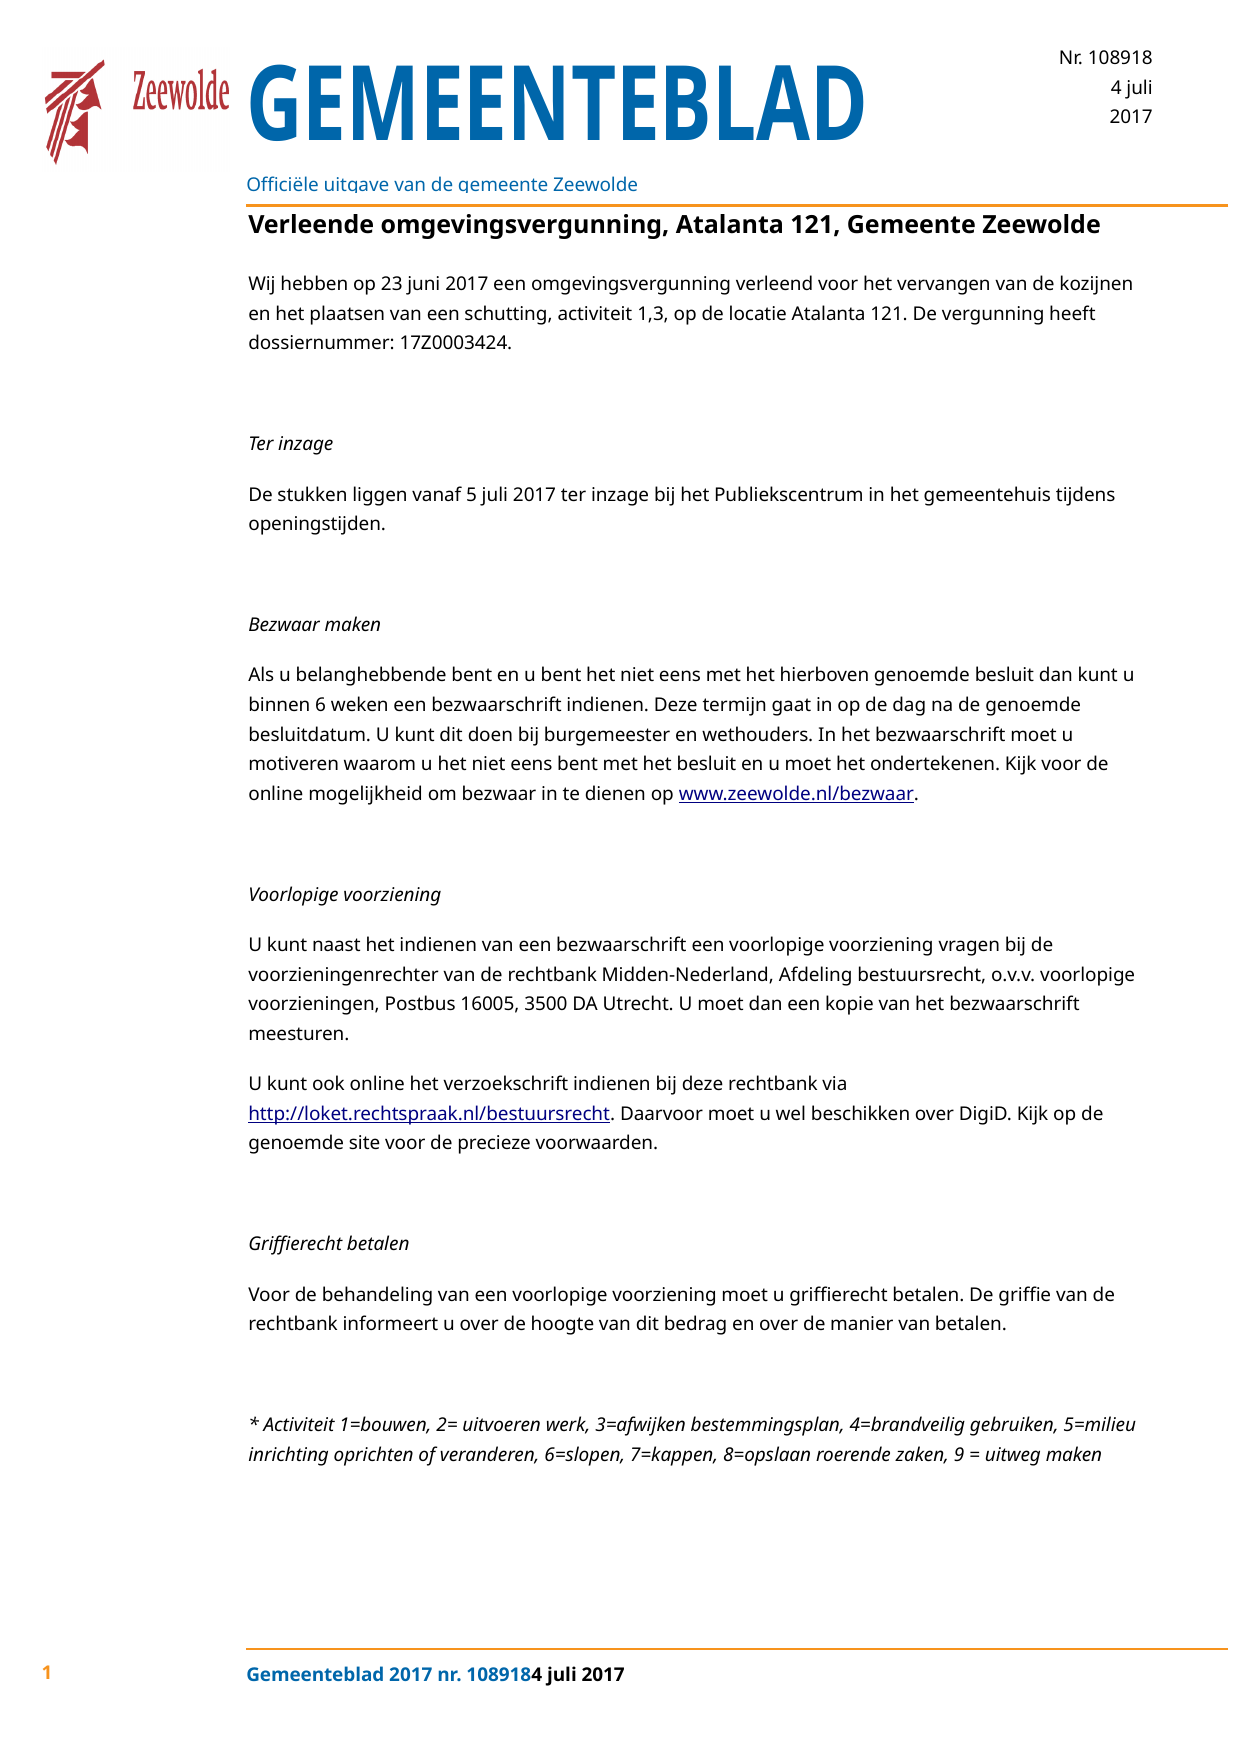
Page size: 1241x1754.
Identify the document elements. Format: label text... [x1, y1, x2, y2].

text * Activiteit 1=bouwen, 2= uitvoeren werk, 3=afwijken bestemmingsplan, 4=brandveilig gebruiken, 5=milieu inrichting oprichten of veranderen, 6=slopen, 7=kappen, 8=opslaan roerende zaken, 9 = uitweg maken [248, 1411, 1152, 1466]
text Griffierecht betalen [248, 1230, 1152, 1256]
picture [41, 47, 231, 172]
text Verleende omgevingsvergunning, Atalanta 121, Gemeente Zeewolde [248, 207, 1152, 241]
text Voorlopige voorziening [248, 881, 1152, 906]
text U kunt ook online het verzoekschrift indienen bij deze rechtbank via http://loket.rechtspraak.nl/bestuursrecht. Daarvoor moet u wel beschikken over DigiD. Kijk op de genoemde site voor de precieze voorwaarden. [248, 1070, 1152, 1155]
text Als u belanghebbende bent en u bent het niet eens met het hierboven genoemde besluit dan kunt u binnen 6 weken een bezwaarschrift indienen. Deze termijn gaat in op de dag na de genoemde besluitdatum. U kunt dit doen bij burgemeester en wethouders. In het bezwaarschrift moet u motiveren waarom u het niet eens bent met het besluit en u moet het ondertekenen. Kijk voor de online mogelijkheid om bezwaar in te dienen op www.zeewolde.nl/bezwaar. [248, 662, 1152, 806]
text Ter inzage [248, 430, 1152, 456]
text U kunt naast het indienen van een bezwaarschrift een voorlopige voorziening vragen bij de voorzieningenrechter van de rechtbank Midden-Nederland, Afdeling bestuursrecht, o.v.v. voorlopige voorzieningen, Postbus 16005, 3500 DA Utrecht. U moet dan een kopie van het bezwaarschrift meesturen. [248, 931, 1152, 1046]
text Bezwaar maken [248, 611, 1152, 637]
text De stukken liggen vanaf 5 juli 2017 ter inzage bij het Publiekscentrum in het gemeentehuis tijdens openingstijden. [248, 481, 1152, 536]
text Wij hebben op 23 juni 2017 een omgevingsvergunning verleend voor het vervangen van de kozijnen en het plaatsen van een schutting, activiteit 1,3, op de locatie Atalanta 121. De vergunning heeft dossiernummer: 17Z0003424. [248, 270, 1152, 355]
text Voor de behandeling van een voorlopige voorziening moet u griffierecht betalen. De griffie van de rechtbank informeert u over de hoogte van dit bedrag en over de manier van betalen. [248, 1281, 1152, 1336]
